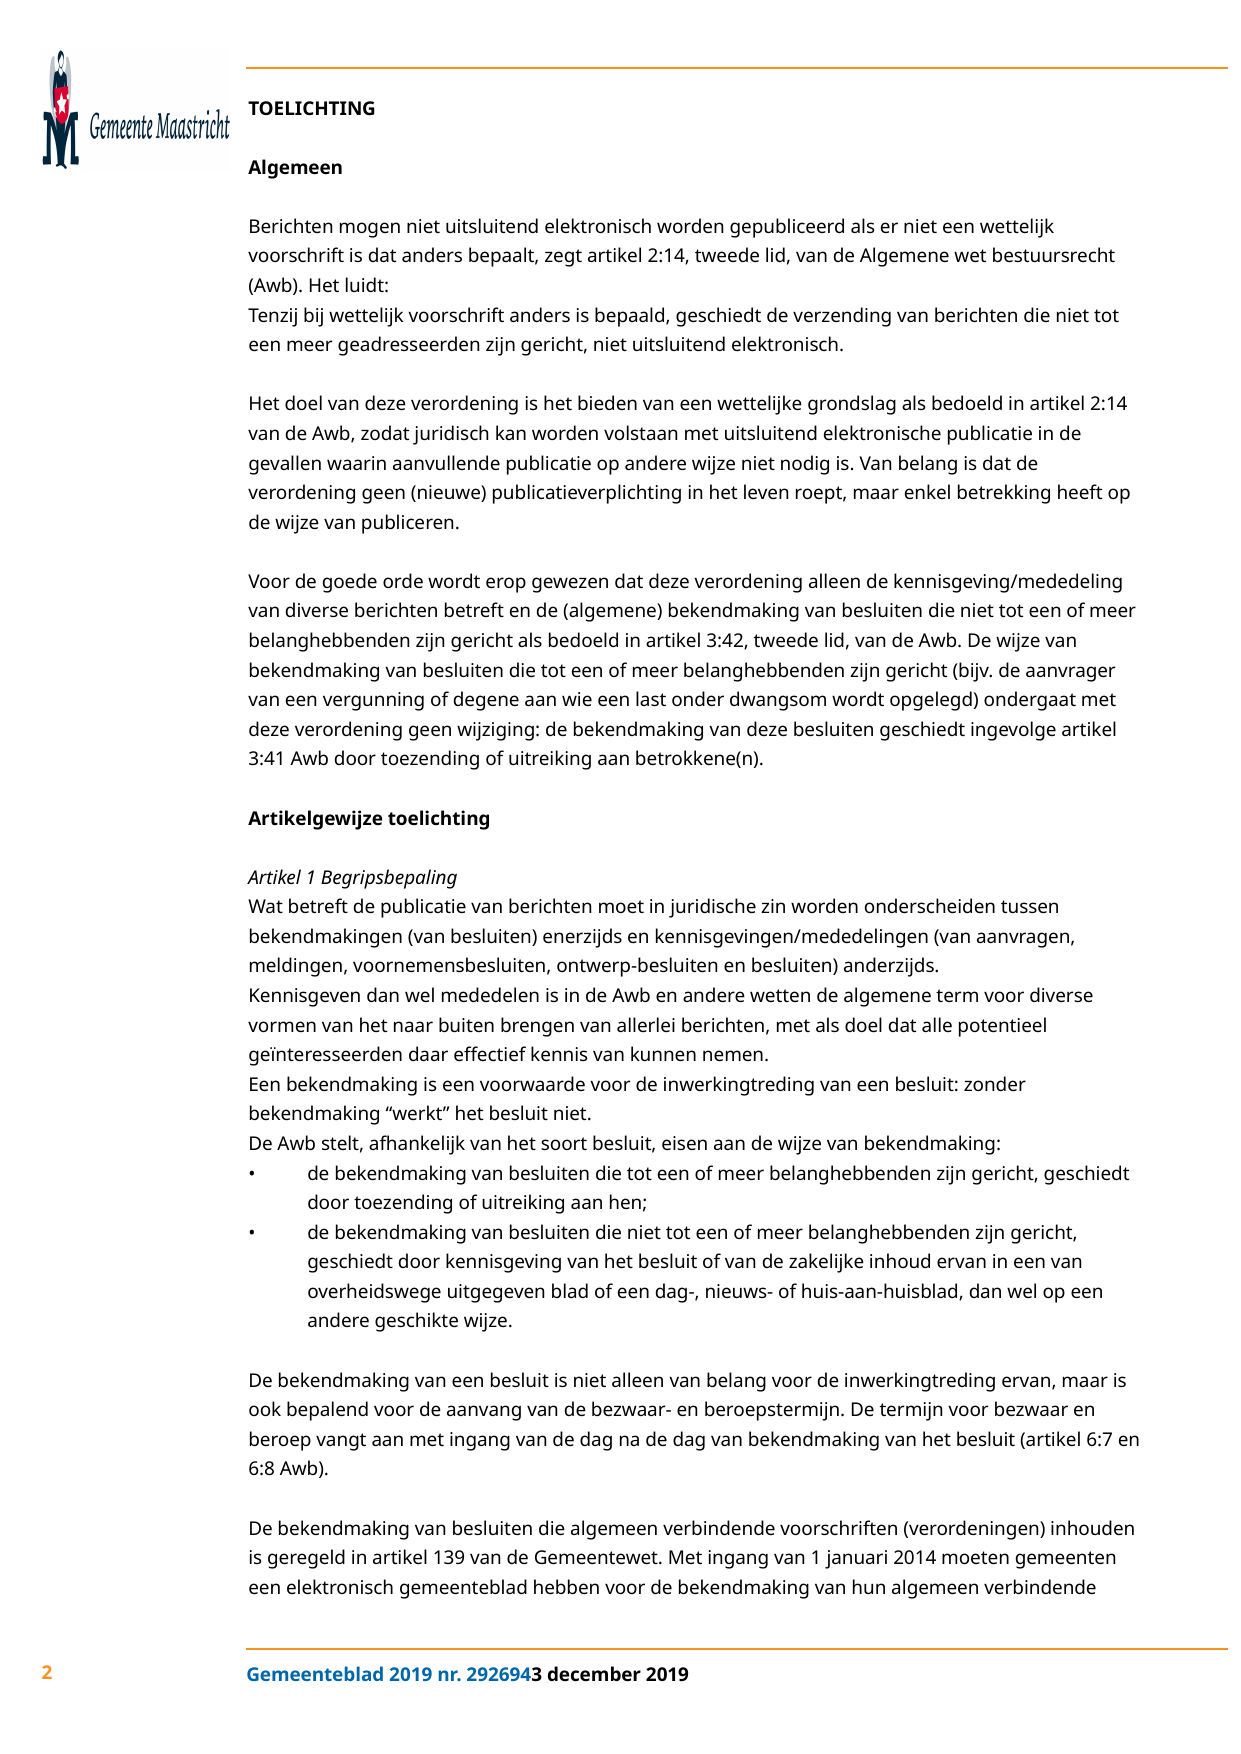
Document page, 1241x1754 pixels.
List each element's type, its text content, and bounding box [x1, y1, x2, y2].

text TOELICHTING [248, 95, 1152, 121]
text Het doel van deze verordening is het bieden van een wettelijke grondslag als bedoeld in artikel 2:14 van de Awb, zodat juridisch kan worden volstaan met uitsluitend elektronische publicatie in de gevallen waarin aanvullende publicatie op andere wijze niet nodig is. Van belang is dat de verordening geen (nieuwe) publicatieverplichting in het leven roept, maar enkel betrekking heeft op de wijze van publiceren. [248, 391, 1152, 535]
text Voor de goede orde wordt erop gewezen dat deze verordening alleen de kennisgeving/mededeling van diverse berichten betreft en de (algemene) bekendmaking van besluiten die niet tot een of meer belanghebbenden zijn gericht als bedoeld in artikel 3:42, tweede lid, van de Awb. De wijze van bekendmaking van besluiten die tot een of meer belanghebbenden zijn gericht (bijv. de aanvrager van een vergunning of degene aan wie een last onder dwangsom wordt opgelegd) ondergaat met deze verordening geen wijziging: de bekendmaking van deze besluiten geschiedt ingevolge artikel 3:41 Awb door toezending of uitreiking aan betrokkene(n). [248, 568, 1152, 771]
text Kennisgeven dan wel mededelen is in de Awb en andere wetten de algemene term voor diverse vormen van het naar buiten brengen van allerlei berichten, met als doel dat alle potentieel geïnteresseerden daar effectief kennis van kunnen nemen. [248, 982, 1152, 1067]
text Een bekendmaking is een voorwaarde voor de inwerkingtreding van een besluit: zonder bekendmaking “werkt” het besluit niet. [248, 1071, 1152, 1126]
picture [41, 47, 231, 172]
text Berichten mogen niet uitsluitend elektronisch worden gepubliceerd als er niet een wettelijk voorschrift is dat anders bepaalt, zegt artikel 2:14, tweede lid, van de Algemene wet bestuursrecht (Awb). Het luidt: [248, 213, 1152, 298]
text Tenzij bij wettelijk voorschrift anders is bepaald, geschiedt de verzending van berichten die niet tot een meer geadresseerden zijn gericht, niet uitsluitend elektronisch. [248, 302, 1152, 357]
text Artikel 1 Begripsbepaling [248, 864, 1152, 890]
text De Awb stelt, afhankelijk van het soort besluit, eisen aan de wijze van bekendmaking: [248, 1130, 1152, 1156]
text Wat betreft de publicatie van berichten moet in juridische zin worden onderscheiden tussen bekendmakingen (van besluiten) enerzijds en kennisgevingen/mededelingen (van aanvragen, meldingen, voornemensbesluiten, ontwerp-besluiten en besluiten) anderzijds. [248, 893, 1152, 978]
list de bekendmaking van besluiten die tot een of meer belanghebbenden zijn gericht, geschiedt door toezending of uitreiking aan hen; [248, 1160, 1152, 1215]
list de bekendmaking van besluiten die niet tot een of meer belanghebbenden zijn gericht, geschiedt door kennisgeving van het besluit of van de zakelijke inhoud ervan in een van overheidswege uitgegeven blad of een dag-, nieuws- of huis-aan-huisblad, dan wel op een andere geschikte wijze. [248, 1219, 1152, 1333]
text De bekendmaking van besluiten die algemeen verbindende voorschriften (verordeningen) inhouden is geregeld in artikel 139 van de Gemeentewet. Met ingang van 1 januari 2014 moeten gemeenten een elektronisch gemeenteblad hebben voor de bekendmaking van hun algemeen verbindende [248, 1515, 1152, 1600]
text Algemeen [248, 154, 1152, 180]
text De bekendmaking van een besluit is niet alleen van belang voor de inwerkingtreding ervan, maar is ook bepalend voor de aanvang van de bezwaar- en beroepstermijn. De termijn voor bezwaar en beroep vangt aan met ingang van de dag na de dag van bekendmaking van het besluit (artikel 6:7 en 6:8 Awb). [248, 1367, 1152, 1481]
text Artikelgewijze toelichting [248, 805, 1152, 831]
